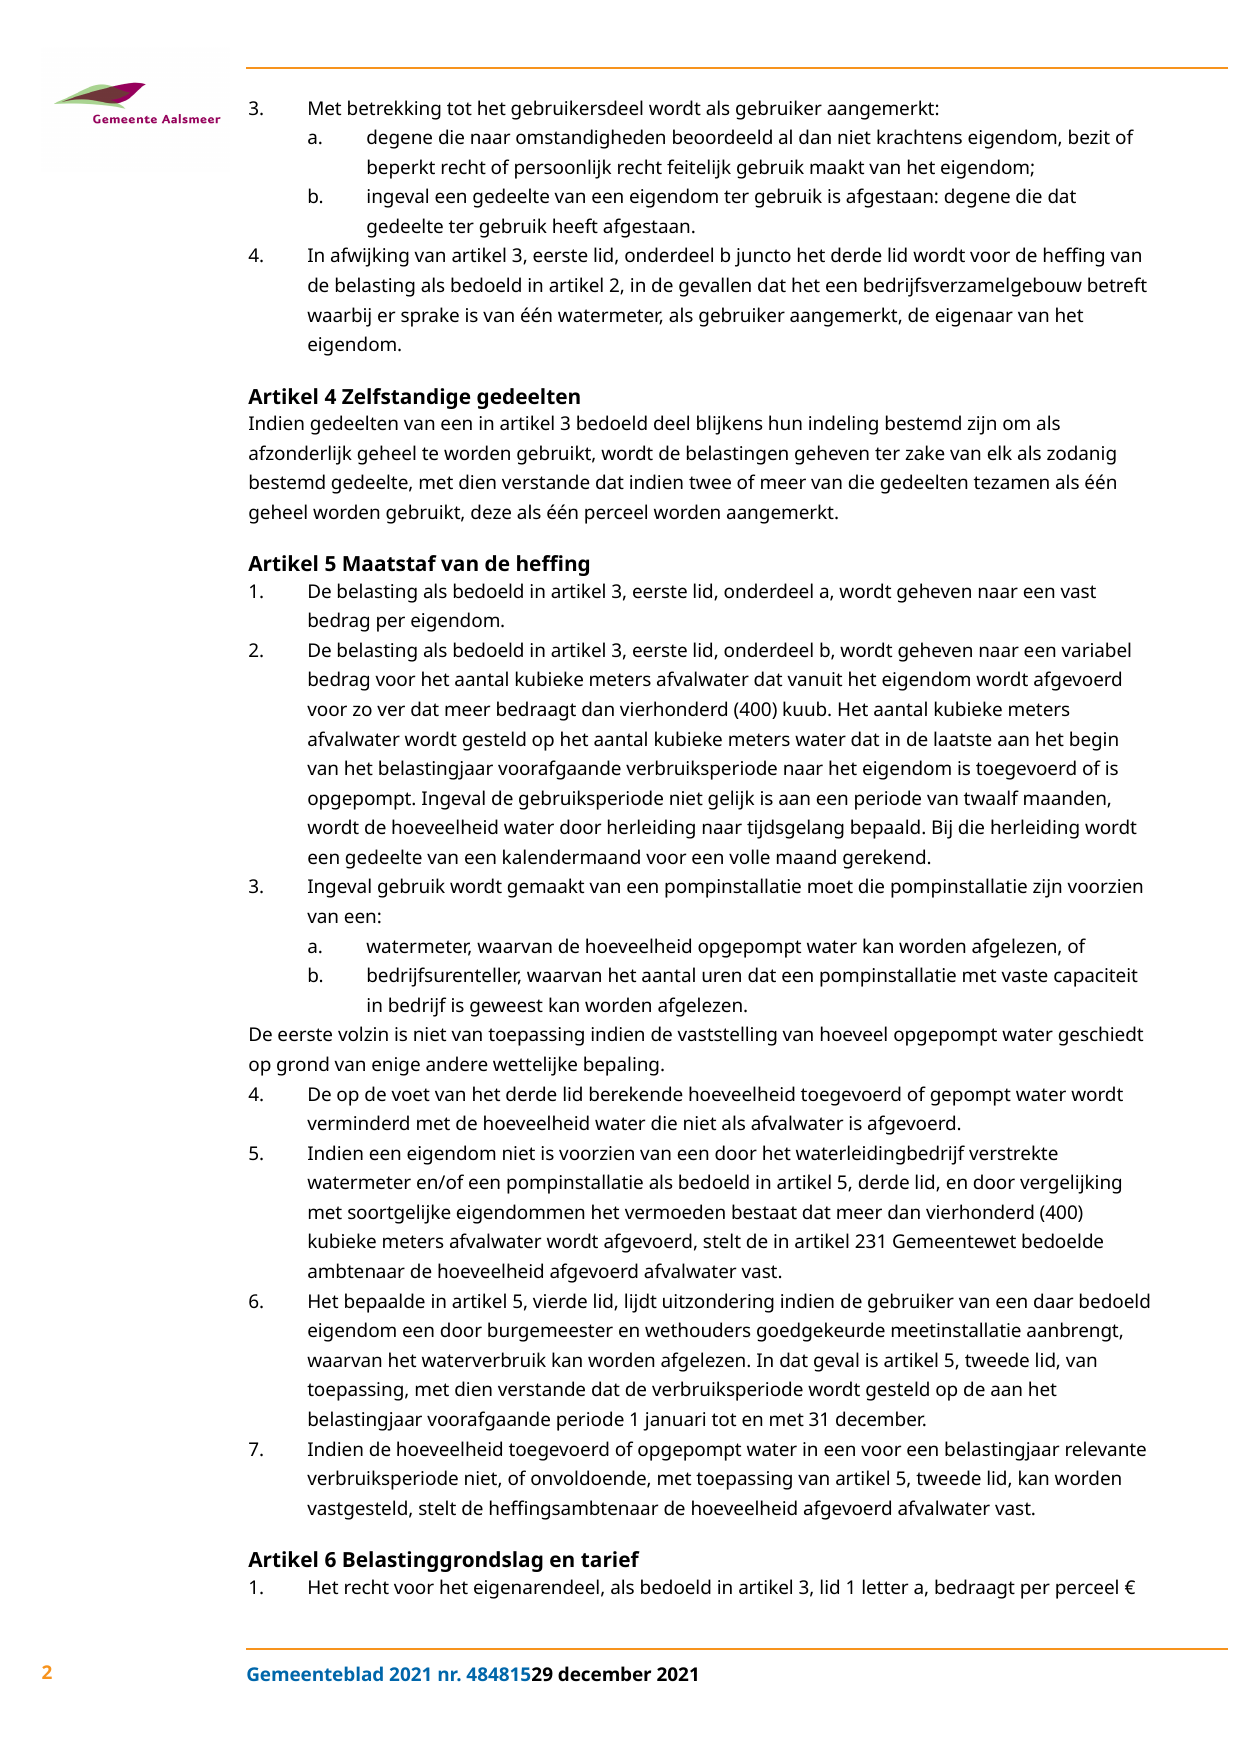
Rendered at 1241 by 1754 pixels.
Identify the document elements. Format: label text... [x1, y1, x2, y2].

list Het bepaalde in artikel 5, vierde lid, lijdt uitzondering indien de gebruiker van een daar bedoeld eigendom een door burgemeester en wethouders goedgekeurde meetinstallatie aanbrengt, waarvan het waterverbruik kan worden afgelezen. In dat geval is artikel 5, tweede lid, van toepassing, met dien verstande dat de verbruiksperiode wordt gesteld op de aan het belastingjaar voorafgaande periode 1 januari tot en met 31 december. [248, 1288, 1152, 1432]
list bedrijfsurenteller, waarvan het aantal uren dat een pompinstallatie met vaste capaciteit in bedrijf is geweest kan worden afgelezen. [307, 962, 1152, 1018]
list De belasting als bedoeld in artikel 3, eerste lid, onderdeel b, wordt geheven naar een variabel bedrag voor het aantal kubieke meters afvalwater dat vanuit het eigendom wordt afgevoerd voor zo ver dat meer bedraagt dan vierhonderd (400) kuub. Het aantal kubieke meters afvalwater wordt gesteld op het aantal kubieke meters water dat in de laatste aan het begin van het belastingjaar voorafgaande verbruiksperiode naar het eigendom is toegevoerd of is opgepompt. Ingeval de gebruiksperiode niet gelijk is aan een periode van twaalf maanden, wordt de hoeveelheid water door herleiding naar tijdsgelang bepaald. Bij die herleiding wordt een gedeelte van een kalendermaand voor een volle maand gerekend. [248, 637, 1152, 870]
text Artikel 6 Belastinggrondslag en tarief [248, 1545, 1152, 1574]
list Met betrekking tot het gebruikersdeel wordt als gebruiker aangemerkt: [248, 95, 1152, 121]
list De op de voet van het derde lid berekende hoeveelheid toegevoerd of gepompt water wordt verminderd met de hoeveelheid water die niet als afvalwater is afgevoerd. [248, 1081, 1152, 1136]
picture [41, 47, 231, 172]
list Het recht voor het eigenarendeel, als bedoeld in artikel 3, lid 1 letter a, bedraagt per perceel € [248, 1574, 1152, 1599]
list De belasting als bedoeld in artikel 3, eerste lid, onderdeel a, wordt geheven naar een vast bedrag per eigendom. [248, 578, 1152, 633]
list Ingeval gebruik wordt gemaakt van een pompinstallatie moet die pompinstallatie zijn voorzien van een: [248, 874, 1152, 929]
list Indien een eigendom niet is voorzien van een door het waterleidingbedrijf verstrekte watermeter en/of een pompinstallatie als bedoeld in artikel 5, derde lid, en door vergelijking met soortgelijke eigendommen het vermoeden bestaat dat meer dan vierhonderd (400) kubieke meters afvalwater wordt afgevoerd, stelt de in artikel 231 Gemeentewet bedoelde ambtenaar de hoeveelheid afgevoerd afvalwater vast. [248, 1140, 1152, 1284]
text De eerste volzin is niet van toepassing indien de vaststelling van hoeveel opgepompt water geschiedt op grond van enige andere wettelijke bepaling. [248, 1022, 1152, 1077]
text Artikel 4 Zelfstandige gedeelten [248, 382, 1152, 410]
list degene die naar omstandigheden beoordeeld al dan niet krachtens eigendom, bezit of beperkt recht of persoonlijk recht feitelijk gebruik maakt van het eigendom; [307, 124, 1152, 180]
list Indien de hoeveelheid toegevoerd of opgepompt water in een voor een belastingjaar relevante verbruiksperiode niet, of onvoldoende, met toepassing van artikel 5, tweede lid, kan worden vastgesteld, stelt de heffingsambtenaar de hoeveelheid afgevoerd afvalwater vast. [248, 1436, 1152, 1521]
list ingeval een gedeelte van een eigendom ter gebruik is afgestaan: degene die dat gedeelte ter gebruik heeft afgestaan. [307, 183, 1152, 239]
list In afwijking van artikel 3, eerste lid, onderdeel b juncto het derde lid wordt voor de heffing van de belasting als bedoeld in artikel 2, in de gevallen dat het een bedrijfsverzamelgebouw betreft waarbij er sprake is van één watermeter, als gebruiker aangemerkt, de eigenaar van het eigendom. [248, 243, 1152, 357]
text Indien gedeelten van een in artikel 3 bedoeld deel blijkens hun indeling bestemd zijn om als afzonderlijk geheel te worden gebruikt, wordt de belastingen geheven ter zake van elk als zodanig bestemd gedeelte, met dien verstande dat indien twee of meer van die gedeelten tezamen als één geheel worden gebruikt, deze als één perceel worden aangemerkt. [248, 410, 1152, 525]
list watermeter, waarvan de hoeveelheid opgepompt water kan worden afgelezen, of [307, 933, 1152, 959]
text Artikel 5 Maatstaf van de heffing [248, 549, 1152, 578]
